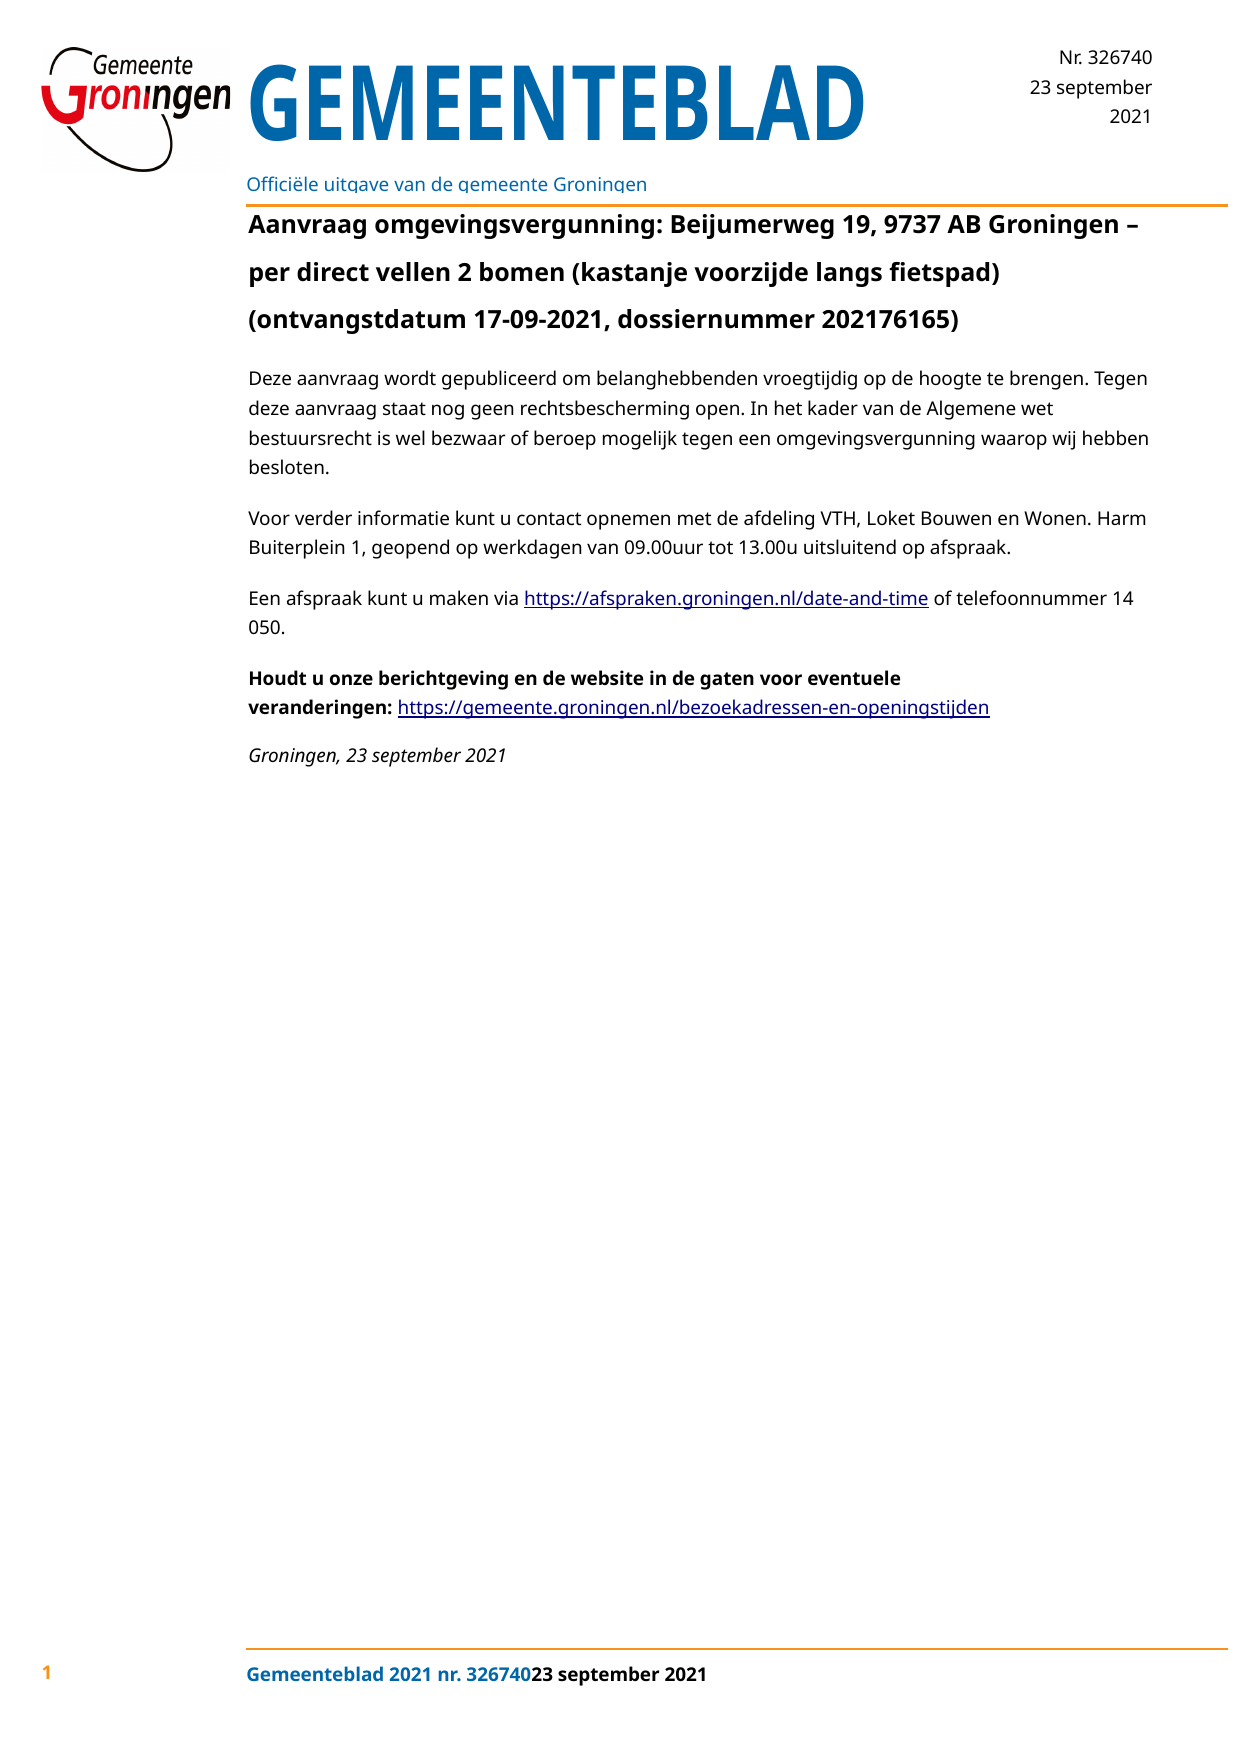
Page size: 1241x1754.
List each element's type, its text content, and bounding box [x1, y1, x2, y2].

text Deze aanvraag wordt gepubliceerd om belanghebbenden vroegtijdig op de hoogte te brengen. Tegen deze aanvraag staat nog geen rechtsbescherming open. In het kader van de Algemene wet bestuursrecht is wel bezwaar of beroep mogelijk tegen een omgevingsvergunning waarop wij hebben besloten. [248, 366, 1152, 480]
text Groningen, 23 september 2021 [248, 742, 1152, 768]
text Voor verder informatie kunt u contact opnemen met de afdeling VTH, Loket Bouwen en Wonen. Harm Buiterplein 1, geopend op werkdagen van 09.00uur tot 13.00u uitsluitend op afspraak. [248, 505, 1152, 560]
text Een afspraak kunt u maken via https://afspraken.groningen.nl/date-and-time of telefoonnummer 14 050. [248, 585, 1152, 640]
text Aanvraag omgevingsvergunning: Beijumerweg 19, 9737 AB Groningen – per direct vellen 2 bomen (kastanje voorzijde langs fietspad) (ontvangstdatum 17-09-2021, dossiernummer 202176165) [248, 207, 1152, 336]
picture [41, 47, 231, 172]
text Houdt u onze berichtgeving en de website in de gaten voor eventuele veranderingen: https://gemeente.groningen.nl/bezoekadressen-en-openingstijden [248, 665, 1152, 720]
